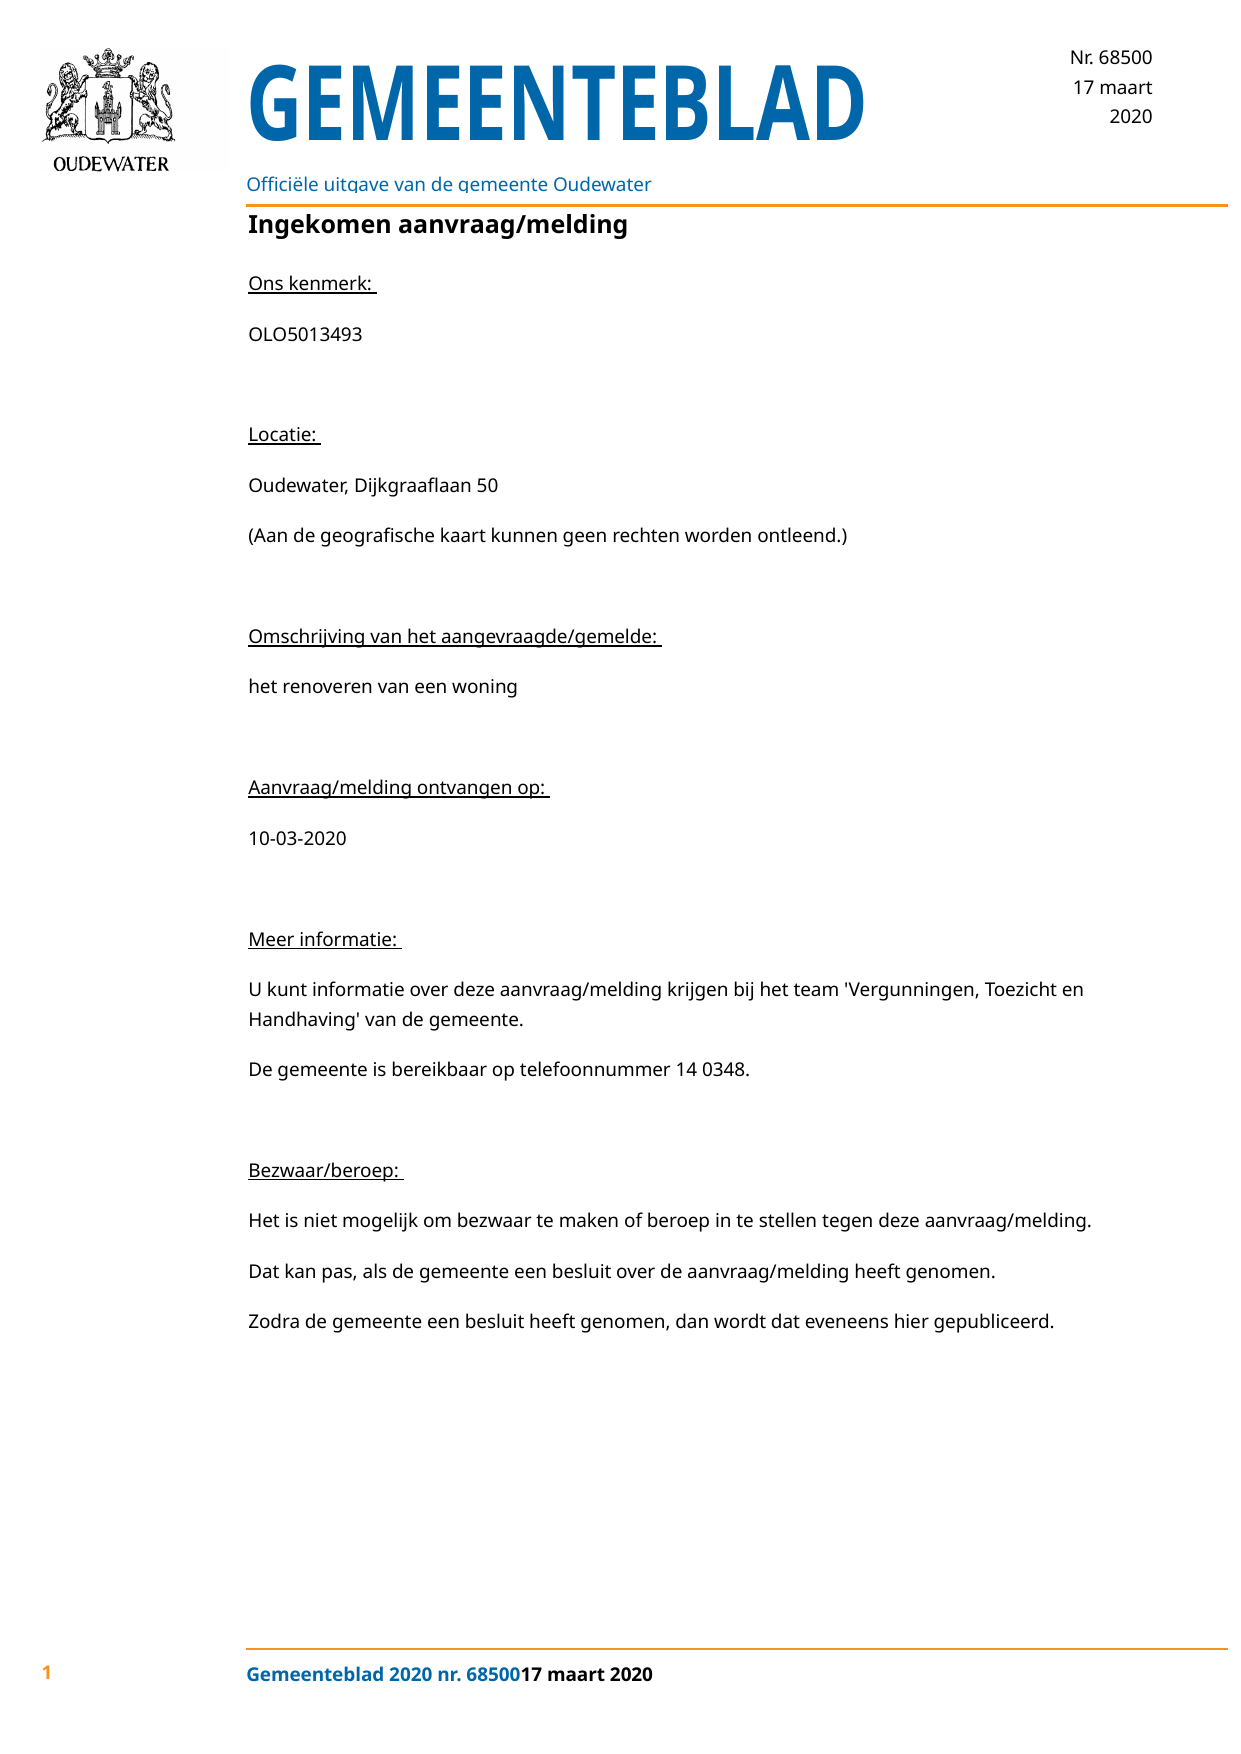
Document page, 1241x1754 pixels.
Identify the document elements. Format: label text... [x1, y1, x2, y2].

text Ingekomen aanvraag/melding [248, 207, 1152, 241]
text Dat kan pas, als de gemeente een besluit over de aanvraag/melding heeft genomen. [248, 1258, 1152, 1283]
text Bezwaar/beroep: [248, 1157, 1152, 1183]
text 10-03-2020 [248, 825, 1152, 851]
text Meer informatie: [248, 926, 1152, 951]
text OLO5013493 [248, 321, 1152, 346]
text Omschrijving van het aangevraagde/gemelde: [248, 623, 1152, 649]
text Het is niet mogelijk om bezwaar te maken of beroep in te stellen tegen deze aanvraag/melding. [248, 1207, 1152, 1233]
text Oudewater, Dijkgraaflaan 50 [248, 472, 1152, 498]
text Ons kenmerk: [248, 270, 1152, 296]
text U kunt informatie over deze aanvraag/melding krijgen bij het team 'Vergunningen, Toezicht en Handhaving' van de gemeente. [248, 976, 1152, 1031]
text Locatie: [248, 422, 1152, 447]
text Zodra de gemeente een besluit heeft genomen, dan wordt dat eveneens hier gepubliceerd. [248, 1308, 1152, 1334]
text het renoveren van een woning [248, 674, 1152, 699]
text (Aan de geografische kaart kunnen geen rechten worden ontleend.) [248, 522, 1152, 548]
text Aanvraag/melding ontvangen op: [248, 774, 1152, 800]
text De gemeente is bereikbaar op telefoonnummer 14 0348. [248, 1056, 1152, 1082]
picture [41, 47, 231, 172]
